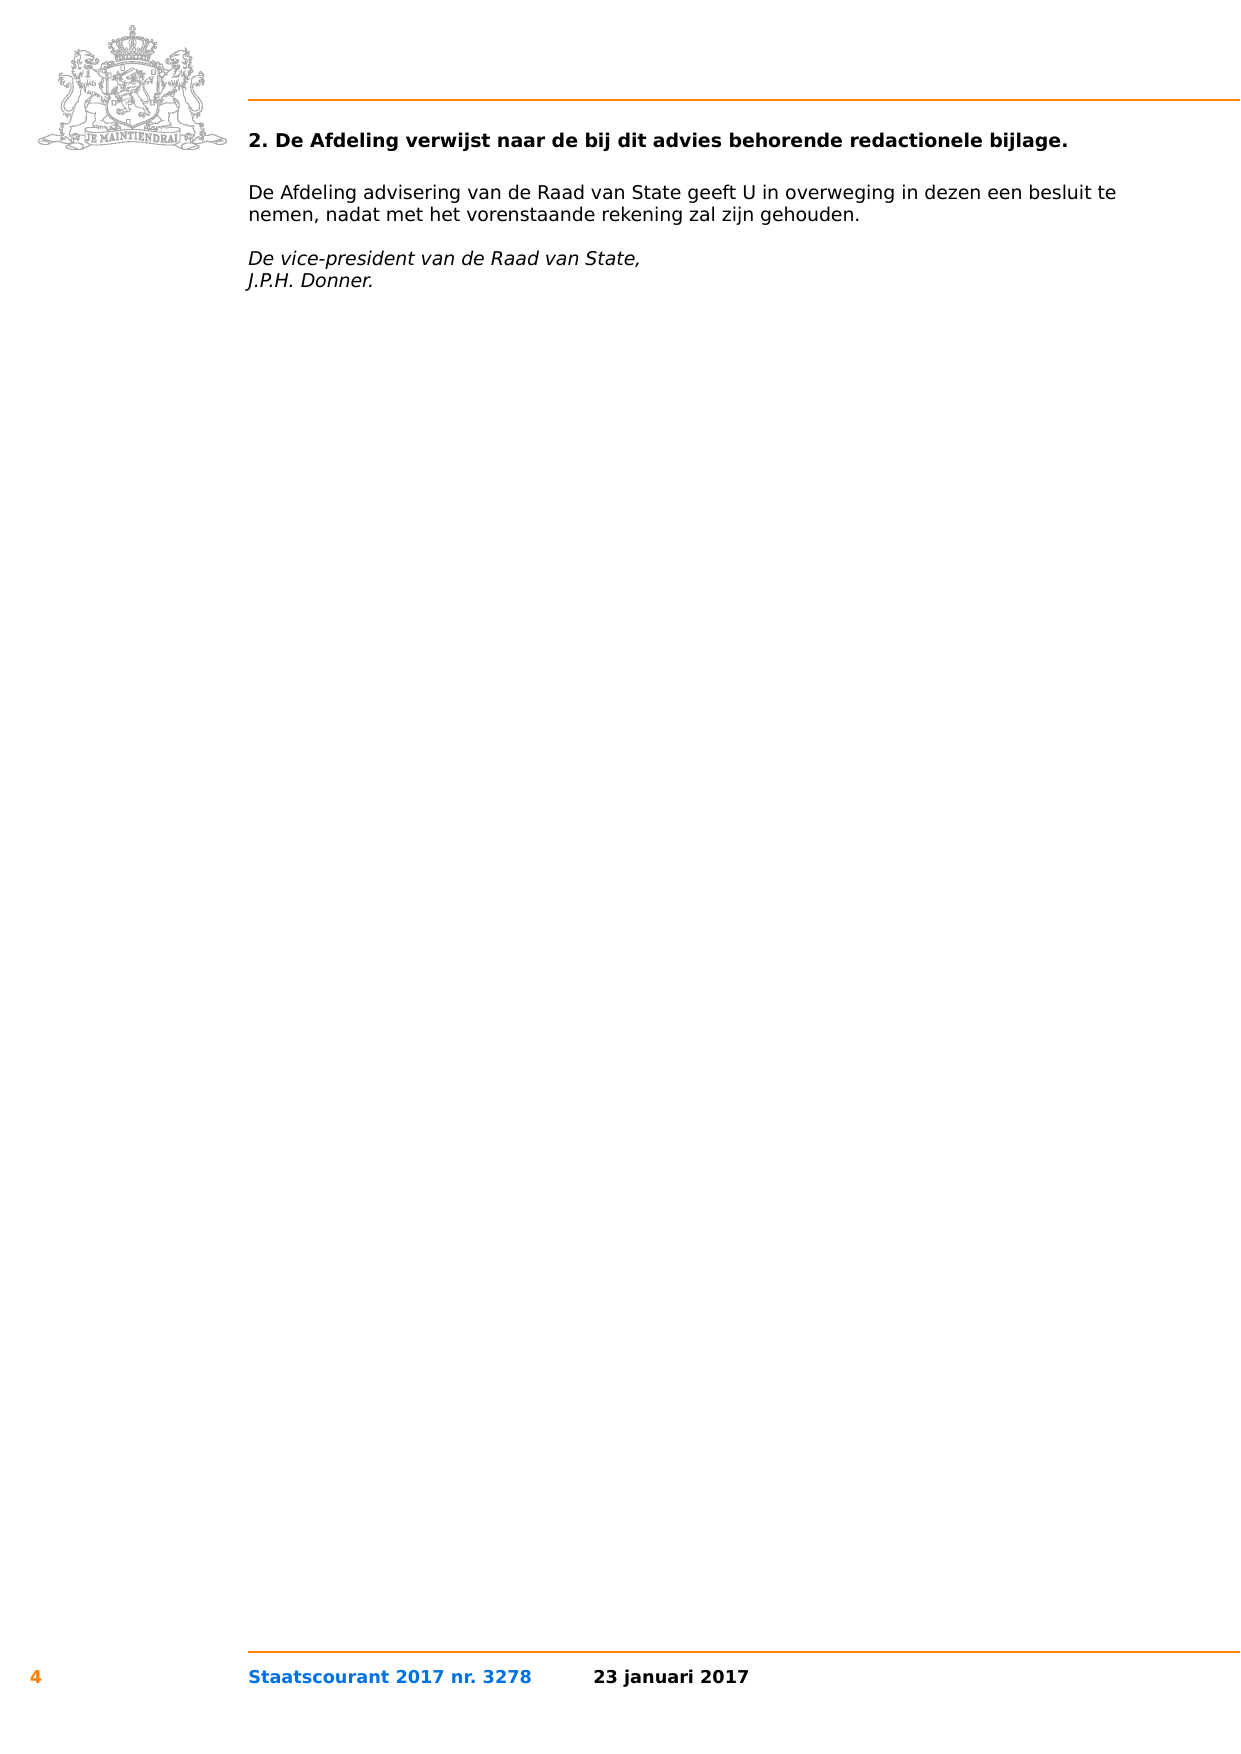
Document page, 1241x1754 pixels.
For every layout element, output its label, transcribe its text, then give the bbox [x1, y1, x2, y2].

picture [38, 25, 227, 150]
subtitle 2. De Afdeling verwijst naar de bij dit advies behorende redactionele bijlage. [248, 130, 1163, 152]
text De Afdeling advisering van de Raad van State geeft U in overweging in dezen een besluit te nemen, nadat met het vorenstaande rekening zal zijn gehouden. [248, 182, 1163, 226]
text De vice-president van de Raad van State, J.P.H. Donner. [248, 248, 1163, 292]
